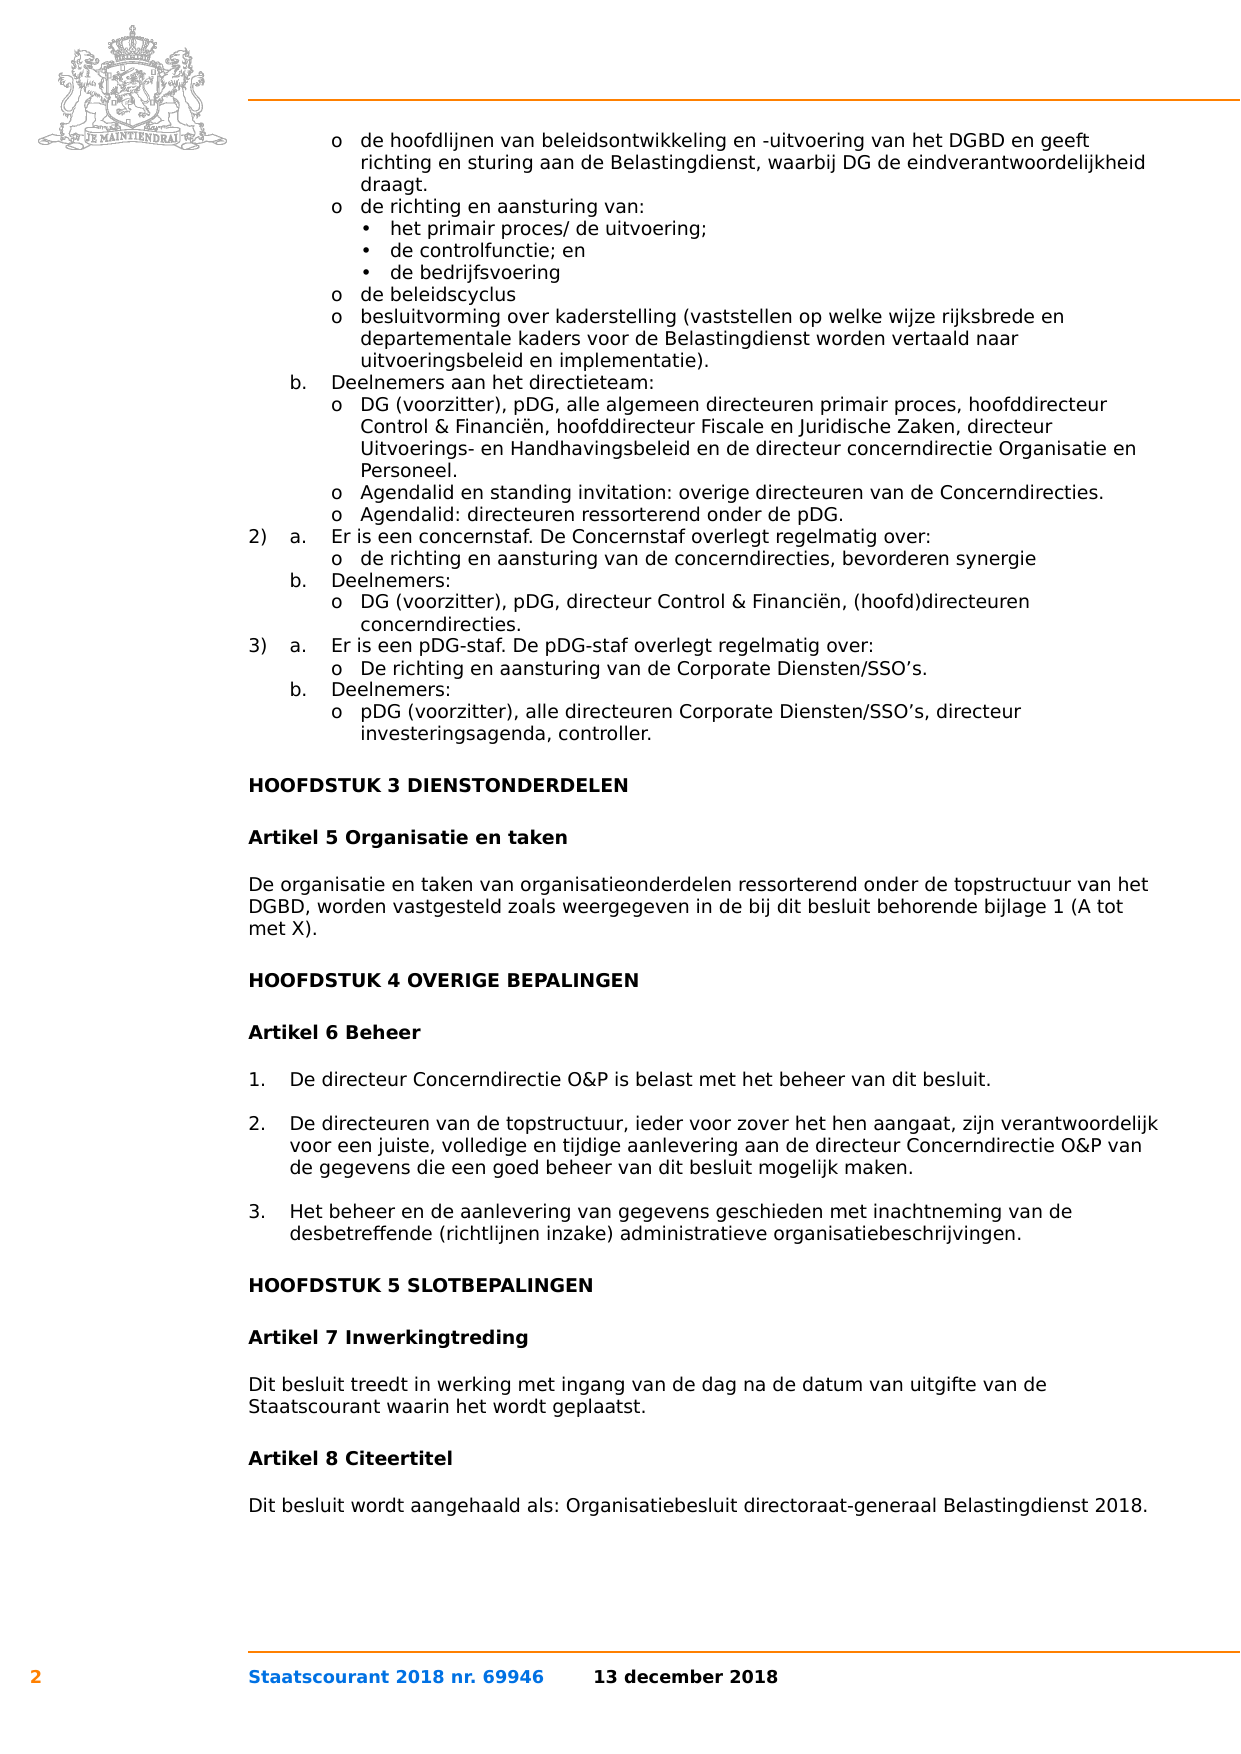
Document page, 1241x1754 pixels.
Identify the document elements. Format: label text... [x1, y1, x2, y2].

subtitle Artikel 7 Inwerkingtreding [248, 1327, 1163, 1349]
text b. Deelnemers: [289, 679, 1163, 701]
text o de hoofdlijnen van beleidsontwikkeling en -uitvoering van het DGBD en geeft richting en sturing aan de Belastingdienst, waarbij DG de eindverantwoordelijkheid draagt. [331, 130, 1163, 196]
text b. Deelnemers: [289, 569, 1163, 591]
text • de controlfunctie; en [360, 240, 1163, 262]
text o DG (voorzitter), pDG, directeur Control & Financiën, (hoofd)directeuren concerndirecties. [331, 591, 1163, 635]
text o pDG (voorzitter), alle directeuren Corporate Diensten/SSO’s, directeur investeringsagenda, controller. [331, 701, 1163, 745]
text b. Deelnemers aan het directieteam: [289, 372, 1163, 394]
text • de bedrijfsvoering [360, 262, 1163, 284]
text o Agendalid en standing invitation: overige directeuren van de Concerndirecties. [331, 482, 1163, 503]
picture [38, 25, 227, 150]
text Dit besluit treedt in werking met ingang van de dag na de datum van uitgifte van de Staatscourant waarin het wordt geplaatst. [248, 1374, 1163, 1418]
text o Agendalid: directeuren ressorterend onder de pDG. [331, 503, 1163, 526]
text o de richting en aansturing van de concerndirecties, bevorderen synergie [331, 547, 1163, 569]
text 3. Het beheer en de aanlevering van gegevens geschieden met inachtneming van de desbetreffende (richtlijnen inzake) administratieve organisatiebeschrijvingen. [248, 1201, 1163, 1245]
text o de richting en aansturing van: [331, 196, 1163, 218]
subtitle HOOFDSTUK 4 OVERIGE BEPALINGEN [248, 970, 1163, 992]
text 2. De directeuren van de topstructuur, ieder voor zover het hen aangaat, zijn verantwoordelijk voor een juiste, volledige en tijdige aanlevering aan de directeur Concerndirectie O&P van de gegevens die een goed beheer van dit besluit mogelijk maken. [248, 1113, 1163, 1179]
text o besluitvorming over kaderstelling (vaststellen op welke wijze rijksbrede en departementale kaders voor de Belastingdienst worden vertaald naar uitvoeringsbeleid en implementatie). [331, 306, 1163, 372]
text 2) a. Er is een concernstaf. De Concernstaf overlegt regelmatig over: [248, 526, 1163, 547]
text 1. De directeur Concerndirectie O&P is belast met het beheer van dit besluit. [248, 1069, 1163, 1091]
text o DG (voorzitter), pDG, alle algemeen directeuren primair proces, hoofddirecteur Control & Financiën, hoofddirecteur Fiscale en Juridische Zaken, directeur Uitvoerings- en Handhavingsbeleid en de directeur concerndirectie Organisatie en Personeel. [331, 394, 1163, 482]
text 3) a. Er is een pDG-staf. De pDG-staf overlegt regelmatig over: [248, 635, 1163, 657]
text • het primair proces/ de uitvoering; [360, 218, 1163, 240]
text De organisatie en taken van organisatieonderdelen ressorterend onder de topstructuur van het DGBD, worden vastgesteld zoals weergegeven in de bij dit besluit behorende bijlage 1 (A tot met X). [248, 874, 1163, 940]
subtitle Artikel 8 Citeertitel [248, 1448, 1163, 1470]
subtitle HOOFDSTUK 3 DIENSTONDERDELEN [248, 775, 1163, 797]
subtitle Artikel 5 Organisatie en taken [248, 827, 1163, 849]
subtitle HOOFDSTUK 5 SLOTBEPALINGEN [248, 1275, 1163, 1297]
text Dit besluit wordt aangehaald als: Organisatiebesluit directoraat-generaal Belastingdienst 2018. [248, 1495, 1163, 1517]
subtitle Artikel 6 Beheer [248, 1022, 1163, 1044]
text o de beleidscyclus [331, 284, 1163, 306]
text o De richting en aansturing van de Corporate Diensten/SSO’s. [331, 657, 1163, 679]
